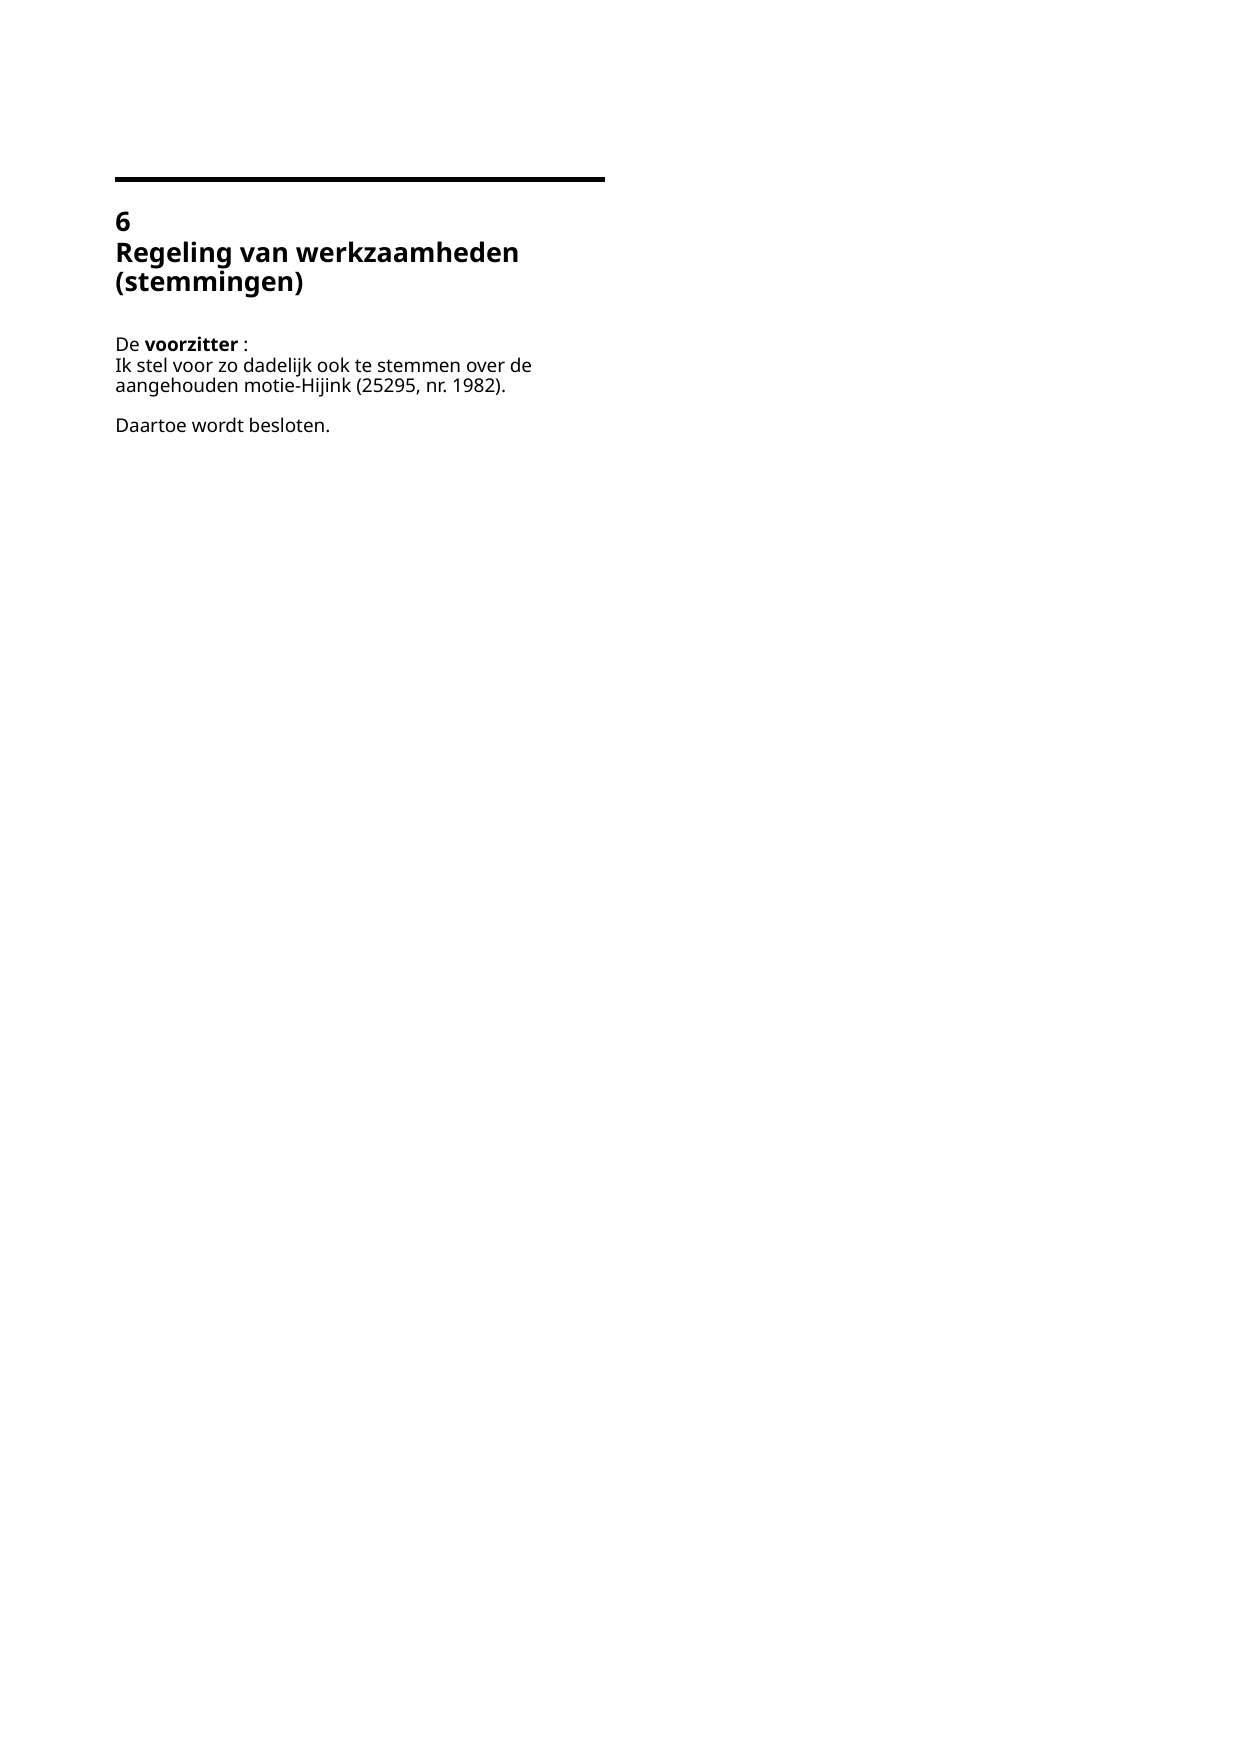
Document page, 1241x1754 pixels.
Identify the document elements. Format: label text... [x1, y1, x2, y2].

text Regeling van werkzaamheden (stemmingen) [115, 239, 605, 312]
text Daartoe wordt besloten. [115, 417, 605, 436]
text Ik stel voor zo dadelijk ook te stemmen over de aangehouden motie-Hijink (25295, nr. 1982). [115, 357, 605, 396]
text De voorzitter : [115, 332, 605, 357]
text 6 [115, 203, 605, 239]
